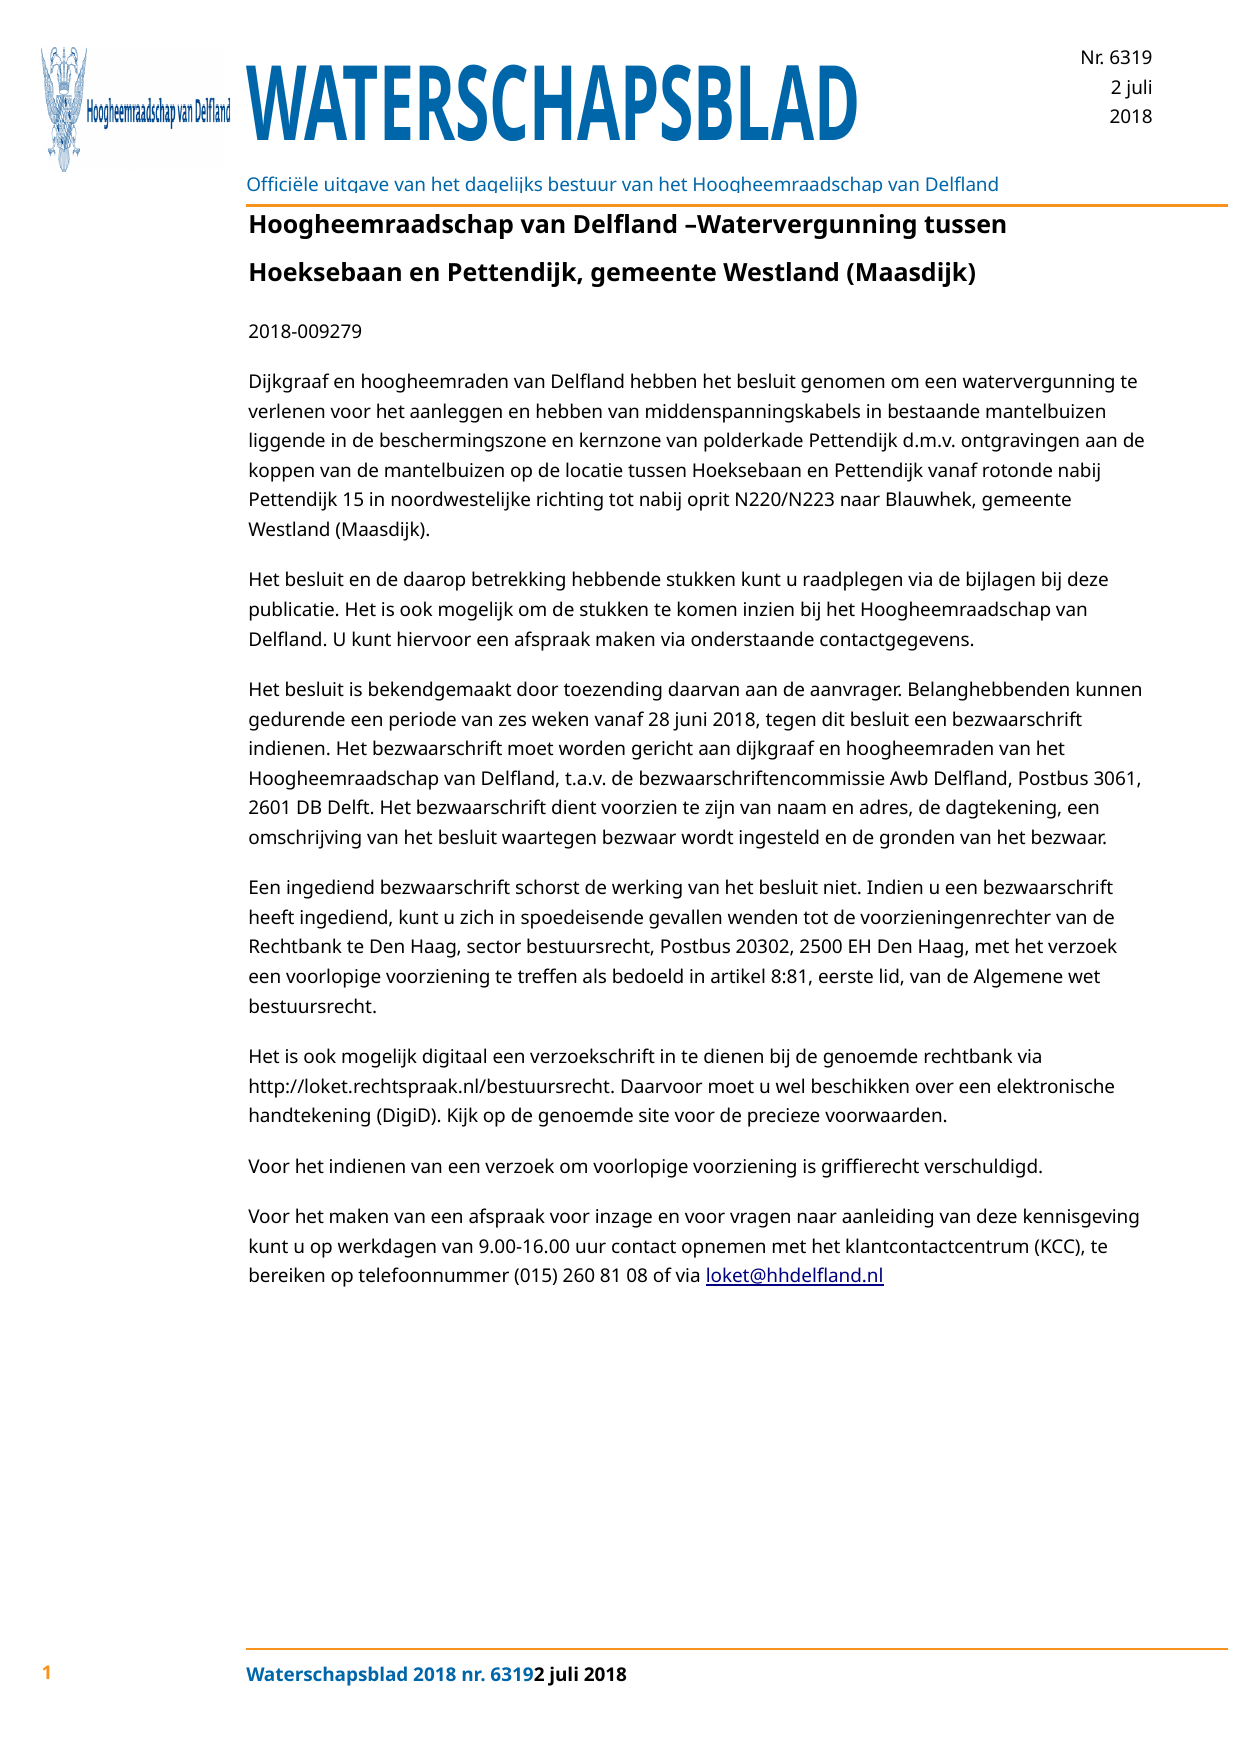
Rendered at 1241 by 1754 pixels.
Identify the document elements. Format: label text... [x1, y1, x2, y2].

text 2018-009279 [248, 318, 1152, 344]
text Het besluit is bekendgemaakt door toezending daarvan aan de aanvrager. Belanghebbenden kunnen gedurende een periode van zes weken vanaf 28 juni 2018, tegen dit besluit een bezwaarschrift indienen. Het bezwaarschrift moet worden gericht aan dijkgraaf en hoogheemraden van het Hoogheemraadschap van Delfland, t.a.v. de bezwaarschriftencommissie Awb Delfland, Postbus 3061, 2601 DB Delft. Het bezwaarschrift dient voorzien te zijn van naam en adres, de dagtekening, een omschrijving van het besluit waartegen bezwaar wordt ingesteld en de gronden van het bezwaar. [248, 676, 1152, 850]
text Voor het indienen van een verzoek om voorlopige voorziening is griffierecht verschuldigd. [248, 1153, 1152, 1179]
text Dijkgraaf en hoogheemraden van Delfland hebben het besluit genomen om een watervergunning te verlenen voor het aanleggen en hebben van middenspanningskabels in bestaande mantelbuizen liggende in de beschermingszone en kernzone van polderkade Pettendijk d.m.v. ontgravingen aan de koppen van de mantelbuizen op de locatie tussen Hoeksebaan en Pettendijk vanaf rotonde nabij Pettendijk 15 in noordwestelijke richting tot nabij oprit N220/N223 naar Blauwhek, gemeente Westland (Maasdijk). [248, 368, 1152, 542]
text Hoogheemraadschap van Delfland –Watervergunning tussen Hoeksebaan en Pettendijk, gemeente Westland (Maasdijk) [248, 207, 1152, 288]
text Het besluit en de daarop betrekking hebbende stukken kunt u raadplegen via de bijlagen bij deze publicatie. Het is ook mogelijk om de stukken te komen inzien bij het Hoogheemraadschap van Delfland. U kunt hiervoor een afspraak maken via onderstaande contactgegevens. [248, 567, 1152, 652]
text Een ingediend bezwaarschrift schorst de werking van het besluit niet. Indien u een bezwaarschrift heeft ingediend, kunt u zich in spoedeisende gevallen wenden tot de voorzieningenrechter van de Rechtbank te Den Haag, sector bestuursrecht, Postbus 20302, 2500 EH Den Haag, met het verzoek een voorlopige voorziening te treffen als bedoeld in artikel 8:81, eerste lid, van de Algemene wet bestuursrecht. [248, 874, 1152, 1019]
text Voor het maken van een afspraak voor inzage en voor vragen naar aanleiding van deze kennisgeving kunt u op werkdagen van 9.00-16.00 uur contact opnemen met het klantcontactcentrum (KCC), te bereiken op telefoonnummer (015) 260 81 08 of via loket@hhdelfland.nl [248, 1203, 1152, 1288]
text Het is ook mogelijk digitaal een verzoekschrift in te dienen bij de genoemde rechtbank via http://loket.rechtspraak.nl/bestuursrecht. Daarvoor moet u wel beschikken over een elektronische handtekening (DigiD). Kijk op de genoemde site voor de precieze voorwaarden. [248, 1043, 1152, 1128]
picture [41, 47, 231, 172]
